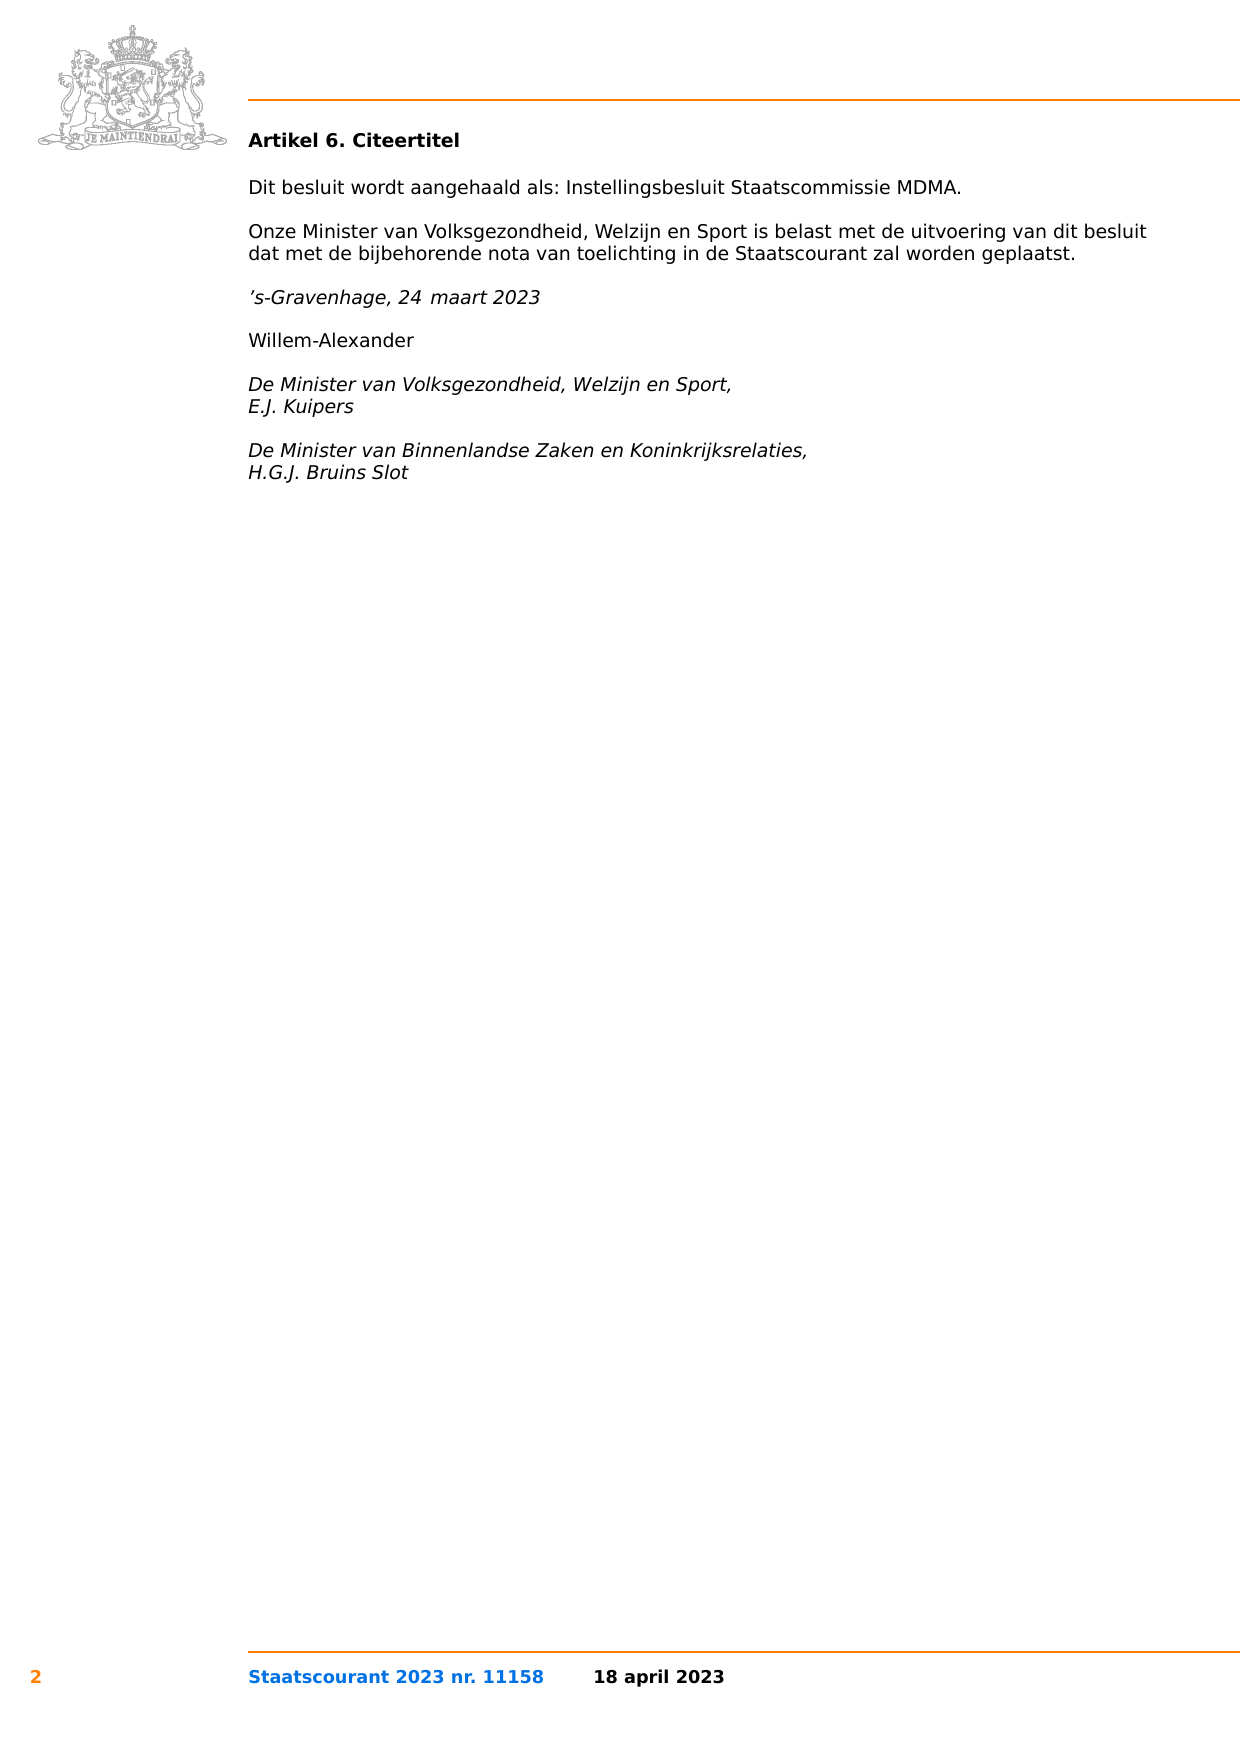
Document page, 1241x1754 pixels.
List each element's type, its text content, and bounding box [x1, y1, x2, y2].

subtitle Artikel 6. Citeertitel [248, 130, 1163, 152]
text De Minister van Volksgezondheid, Welzijn en Sport, E.J. Kuipers [248, 374, 1163, 418]
text Onze Minister van Volksgezondheid, Welzijn en Sport is belast met de uitvoering van dit besluit dat met de bijbehorende nota van toelichting in de Staatscourant zal worden geplaatst. [248, 221, 1163, 265]
text ’s-Gravenhage, 24 maart 2023 [248, 287, 1163, 308]
picture [38, 25, 227, 150]
text Dit besluit wordt aangehaald als: Instellingsbesluit Staatscommissie MDMA. [248, 177, 1163, 199]
text De Minister van Binnenlandse Zaken en Koninkrijksrelaties, H.G.J. Bruins Slot [248, 440, 1163, 484]
text Willem-Alexander [248, 330, 1163, 352]
